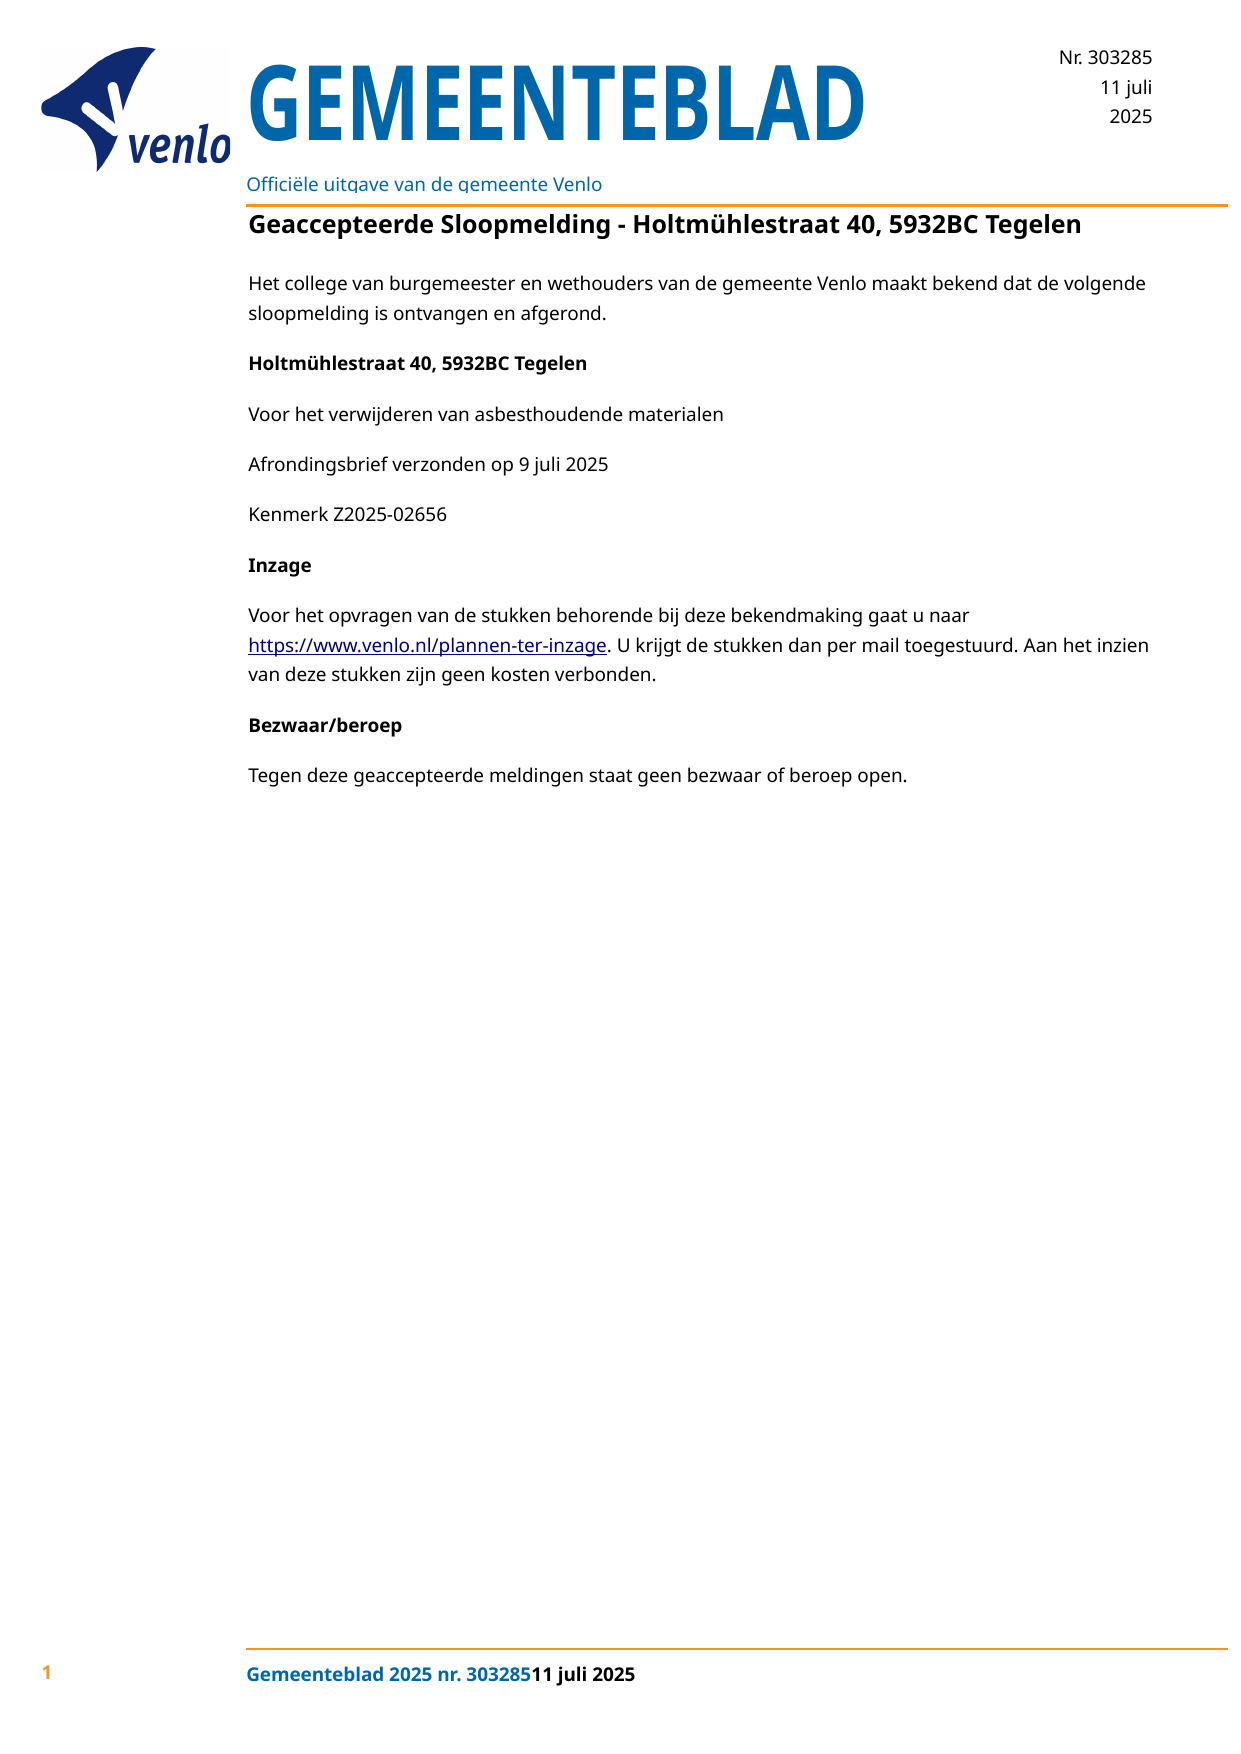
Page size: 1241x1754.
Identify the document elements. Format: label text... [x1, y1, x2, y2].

text Holtmühlestraat 40, 5932BC Tegelen [248, 350, 1152, 376]
text Voor het verwijderen van asbesthoudende materialen [248, 401, 1152, 426]
text Inzage [248, 552, 1152, 578]
text Voor het opvragen van de stukken behorende bij deze bekendmaking gaat u naar https://www.venlo.nl/plannen-ter-inzage. U krijgt de stukken dan per mail toegestuurd. Aan het inzien van deze stukken zijn geen kosten verbonden. [248, 602, 1152, 687]
text Afrondingsbrief verzonden op 9 juli 2025 [248, 451, 1152, 477]
text Het college van burgemeester en wethouders van de gemeente Venlo maakt bekend dat de volgende sloopmelding is ontvangen en afgerond. [248, 270, 1152, 326]
picture [41, 47, 231, 172]
text Kenmerk Z2025-02656 [248, 502, 1152, 527]
text Bezwaar/beroep [248, 712, 1152, 738]
text Tegen deze geaccepteerde meldingen staat geen bezwaar of beroep open. [248, 762, 1152, 788]
text Geaccepteerde Sloopmelding - Holtmühlestraat 40, 5932BC Tegelen [248, 207, 1152, 241]
